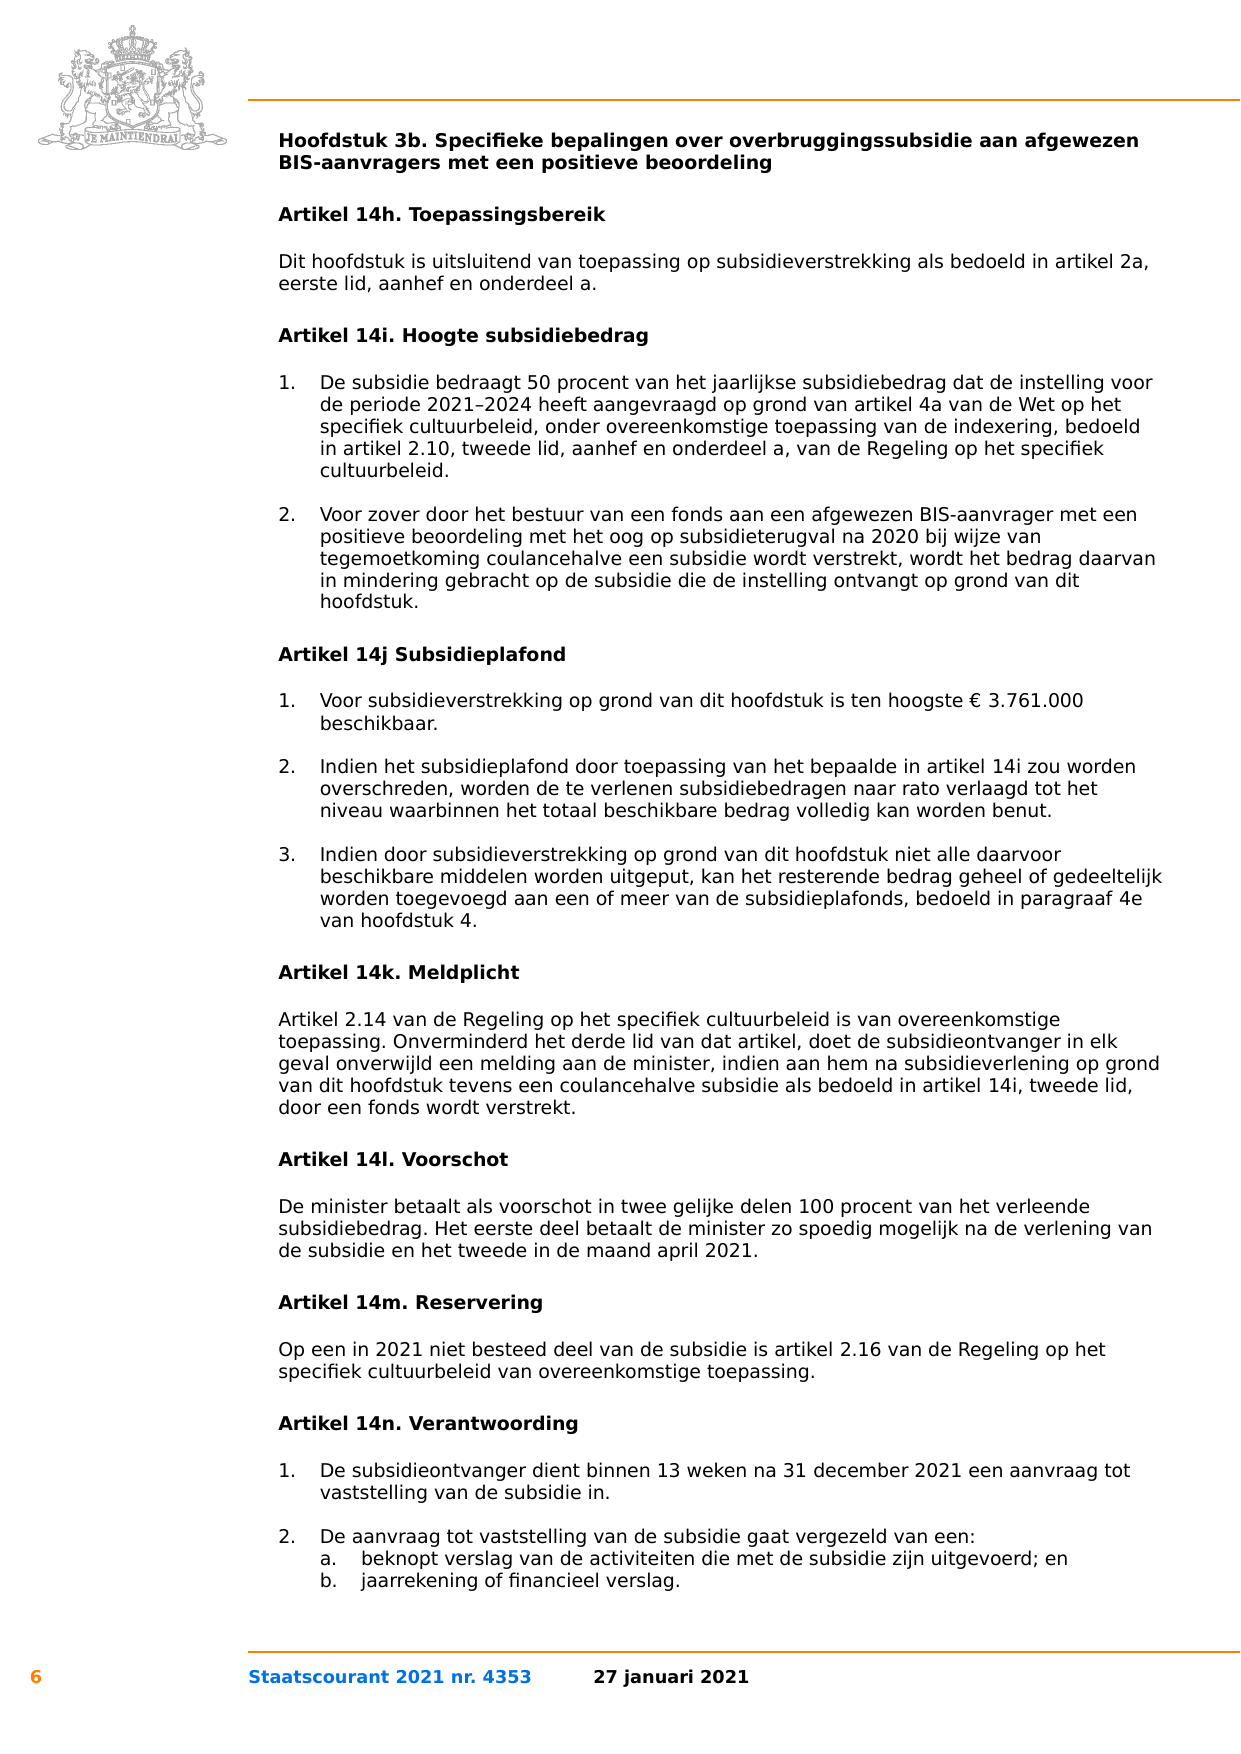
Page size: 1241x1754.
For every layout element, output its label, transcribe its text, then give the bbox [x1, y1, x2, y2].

text 3. Indien door subsidieverstrekking op grond van dit hoofdstuk niet alle daarvoor beschikbare middelen worden uitgeput, kan het resterende bedrag geheel of gedeeltelijk worden toegevoegd aan een of meer van de subsidieplafonds, bedoeld in paragraaf 4e van hoofdstuk 4. [278, 844, 1163, 932]
subtitle Artikel 14h. Toepassingsbereik [278, 204, 1163, 226]
subtitle Artikel 14k. Meldplicht [278, 962, 1163, 984]
text 2. Voor zover door het bestuur van een fonds aan een afgewezen BIS-aanvrager met een positieve beoordeling met het oog op subsidieterugval na 2020 bij wijze van tegemoetkoming coulancehalve een subsidie wordt verstrekt, wordt het bedrag daarvan in mindering gebracht op de subsidie die de instelling ontvangt op grond van dit hoofdstuk. [278, 503, 1163, 613]
subtitle Artikel 14i. Hoogte subsidiebedrag [278, 325, 1163, 347]
text 1. De subsidieontvanger dient binnen 13 weken na 31 december 2021 een aanvraag tot vaststelling van de subsidie in. [278, 1460, 1163, 1504]
text Dit hoofdstuk is uitsluitend van toepassing op subsidieverstrekking als bedoeld in artikel 2a, eerste lid, aanhef en onderdeel a. [278, 251, 1163, 295]
text 2. Indien het subsidieplafond door toepassing van het bepaalde in artikel 14i zou worden overschreden, worden de te verlenen subsidiebedragen naar rato verlaagd tot het niveau waarbinnen het totaal beschikbare bedrag volledig kan worden benut. [278, 756, 1163, 822]
text a. beknopt verslag van de activiteiten die met de subsidie zijn uitgevoerd; en [319, 1547, 1163, 1569]
text 1. De subsidie bedraagt 50 procent van het jaarlijkse subsidiebedrag dat de instelling voor de periode 2021–2024 heeft aangevraagd op grond van artikel 4a van de Wet op het specifiek cultuurbeleid, onder overeenkomstige toepassing van de indexering, bedoeld in artikel 2.10, tweede lid, aanhef en onderdeel a, van de Regeling op het specifiek cultuurbeleid. [278, 372, 1163, 482]
text Op een in 2021 niet besteed deel van de subsidie is artikel 2.16 van de Regeling op het specifiek cultuurbeleid van overeenkomstige toepassing. [278, 1339, 1163, 1383]
subtitle Artikel 14l. Voorschot [278, 1149, 1163, 1171]
text 1. Voor subsidieverstrekking op grond van dit hoofdstuk is ten hoogste € 3.761.000 beschikbaar. [278, 690, 1163, 734]
subtitle Hoofdstuk 3b. Specifieke bepalingen over overbruggingssubsidie aan afgewezen BIS-aanvragers met een positieve beoordeling [278, 130, 1163, 174]
picture [38, 25, 227, 150]
subtitle Artikel 14m. Reservering [278, 1292, 1163, 1314]
text b. jaarrekening of financieel verslag. [319, 1569, 1163, 1591]
subtitle Artikel 14n. Verantwoording [278, 1413, 1163, 1435]
subtitle Artikel 14j Subsidieplafond [278, 643, 1163, 665]
text Artikel 2.14 van de Regeling op het specifiek cultuurbeleid is van overeenkomstige toepassing. Onverminderd het derde lid van dat artikel, doet de subsidieontvanger in elk geval onverwijld een melding aan de minister, indien aan hem na subsidieverlening op grond van dit hoofdstuk tevens een coulancehalve subsidie als bedoeld in artikel 14i, tweede lid, door een fonds wordt verstrekt. [278, 1009, 1163, 1119]
text De minister betaalt als voorschot in twee gelijke delen 100 procent van het verleende subsidiebedrag. Het eerste deel betaalt de minister zo spoedig mogelijk na de verlening van de subsidie en het tweede in de maand april 2021. [278, 1196, 1163, 1262]
text 2. De aanvraag tot vaststelling van de subsidie gaat vergezeld van een: [278, 1526, 1163, 1547]
